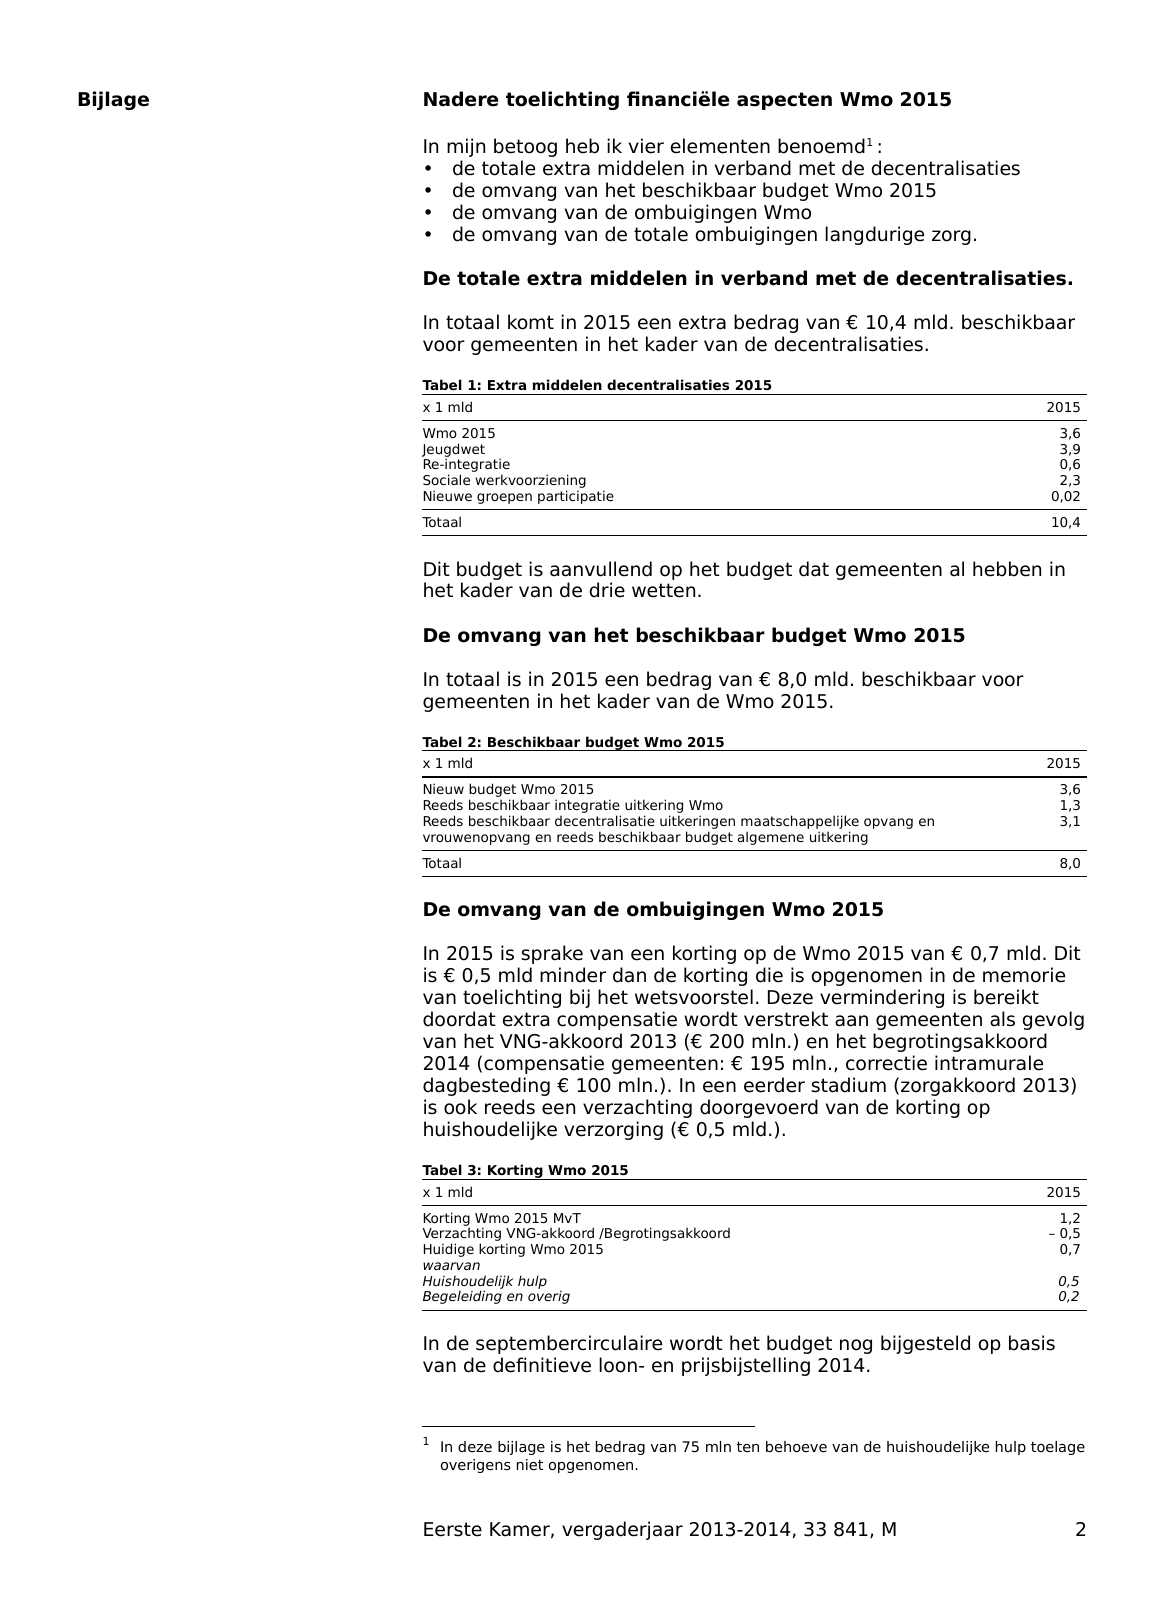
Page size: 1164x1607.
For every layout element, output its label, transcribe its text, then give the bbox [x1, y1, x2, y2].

table_header Tabel 3: Korting Wmo 2015 [422, 1163, 1087, 1179]
text In totaal is in 2015 een bedrag van € 8,0 mld. beschikbaar voor gemeenten in het kader van de Wmo 2015. [422, 669, 1087, 713]
subtitle Bijlage Nadere toelichting financiële aspecten Wmo 2015 [77, 89, 1087, 111]
table_cell Wmo 2015 [422, 421, 954, 441]
table_cell Totaal [422, 510, 954, 535]
table_cell x 1 mld [422, 395, 954, 420]
table_cell Nieuwe groepen participatie [422, 489, 954, 509]
table_cell 8,0 [954, 851, 1087, 876]
table_cell 1,3 [954, 798, 1087, 814]
text In de septembercirculaire wordt het budget nog bijgesteld op basis van de definitieve loon- en prijsbijstelling 2014. [422, 1333, 1087, 1377]
table_cell 2015 [954, 1180, 1087, 1205]
table_cell [954, 1258, 1087, 1273]
table_cell Reeds beschikbaar integratie uitkering Wmo [422, 798, 954, 814]
text • de omvang van de totale ombuigingen langdurige zorg. [422, 224, 1087, 246]
table_cell – 0,5 [954, 1226, 1087, 1242]
table_cell 0,02 [954, 489, 1087, 509]
table_cell Huishoudelijk hulp [422, 1274, 954, 1289]
table_cell x 1 mld [422, 1180, 954, 1205]
table_cell 0,7 [954, 1242, 1087, 1258]
table_cell 0,5 [954, 1274, 1087, 1289]
table_cell Jeugdwet [422, 441, 954, 457]
subtitle De omvang van het beschikbaar budget Wmo 2015 [422, 624, 1087, 647]
table_cell 1,2 [954, 1206, 1087, 1226]
table_cell waarvan [422, 1258, 954, 1273]
table_cell x 1 mld [422, 751, 954, 776]
table_cell Re-integratie [422, 457, 954, 473]
table_cell 2015 [954, 395, 1087, 420]
text In mijn betoog heb ik vier elementen benoemd: [422, 136, 1087, 158]
table_header Tabel 1: Extra middelen decentralisaties 2015 [422, 378, 1087, 394]
text Dit budget is aanvullend op het budget dat gemeenten al hebben in het kader van de drie wetten. [422, 558, 1087, 602]
text • de omvang van de ombuigingen Wmo [422, 202, 1087, 224]
table_cell 3,6 [954, 421, 1087, 441]
text In totaal komt in 2015 een extra bedrag van € 10,4 mld. beschikbaar voor gemeenten in het kader van de decentralisaties. [422, 312, 1087, 356]
table_cell Reeds beschikbaar decentralisatie uitkeringen maatschappelijke opvang en vrouwenopvang en reeds beschikbaar budget algemene uitkering [422, 814, 954, 850]
table_cell Korting Wmo 2015 MvT [422, 1206, 954, 1226]
table_cell 2,3 [954, 473, 1087, 489]
table_header Tabel 2: Beschikbaar budget Wmo 2015 [422, 735, 1087, 750]
text • de omvang van het beschikbaar budget Wmo 2015 [422, 180, 1087, 202]
table_cell 0,6 [954, 457, 1087, 473]
text In deze bijlage is het bedrag van 75 mln ten behoeve van de huishoudelijke hulp toelage overigens niet opgenomen. [422, 1435, 1087, 1474]
table_cell 0,2 [954, 1289, 1087, 1310]
table_cell Totaal [422, 851, 954, 876]
text In 2015 is sprake van een korting op de Wmo 2015 van € 0,7 mld. Dit is € 0,5 mld minder dan de korting die is opgenomen in de memorie van toelichting bij het wetsvoorstel. Deze vermindering is bereikt doordat extra compensatie wordt verstrekt aan gemeenten als gevolg van het VNG-akkoord 2013 (€ 200 mln.) en het begrotingsakkoord 2014 (compensatie gemeenten: € 195 mln., correctie intramurale dagbesteding € 100 mln.). In een eerder stadium (zorgakkoord 2013) is ook reeds een verzachting doorgevoerd van de korting op huishoudelijke verzorging (€ 0,5 mld.). [422, 943, 1087, 1141]
table_cell 3,9 [954, 441, 1087, 457]
table_cell Huidige korting Wmo 2015 [422, 1242, 954, 1258]
table_cell Nieuw budget Wmo 2015 [422, 778, 954, 798]
table_cell 3,1 [954, 814, 1087, 850]
table_cell Begeleiding en overig [422, 1289, 954, 1310]
table_cell Verzachting VNG-akkoord /Begrotingsakkoord [422, 1226, 954, 1242]
text • de totale extra middelen in verband met de decentralisaties [422, 158, 1087, 180]
subtitle De omvang van de ombuigingen Wmo 2015 [422, 899, 1087, 921]
table_cell Sociale werkvoorziening [422, 473, 954, 489]
table_cell 3,6 [954, 778, 1087, 798]
table_cell 2015 [954, 751, 1087, 776]
table_cell 10,4 [954, 510, 1087, 535]
subtitle De totale extra middelen in verband met de decentralisaties. [422, 268, 1087, 290]
